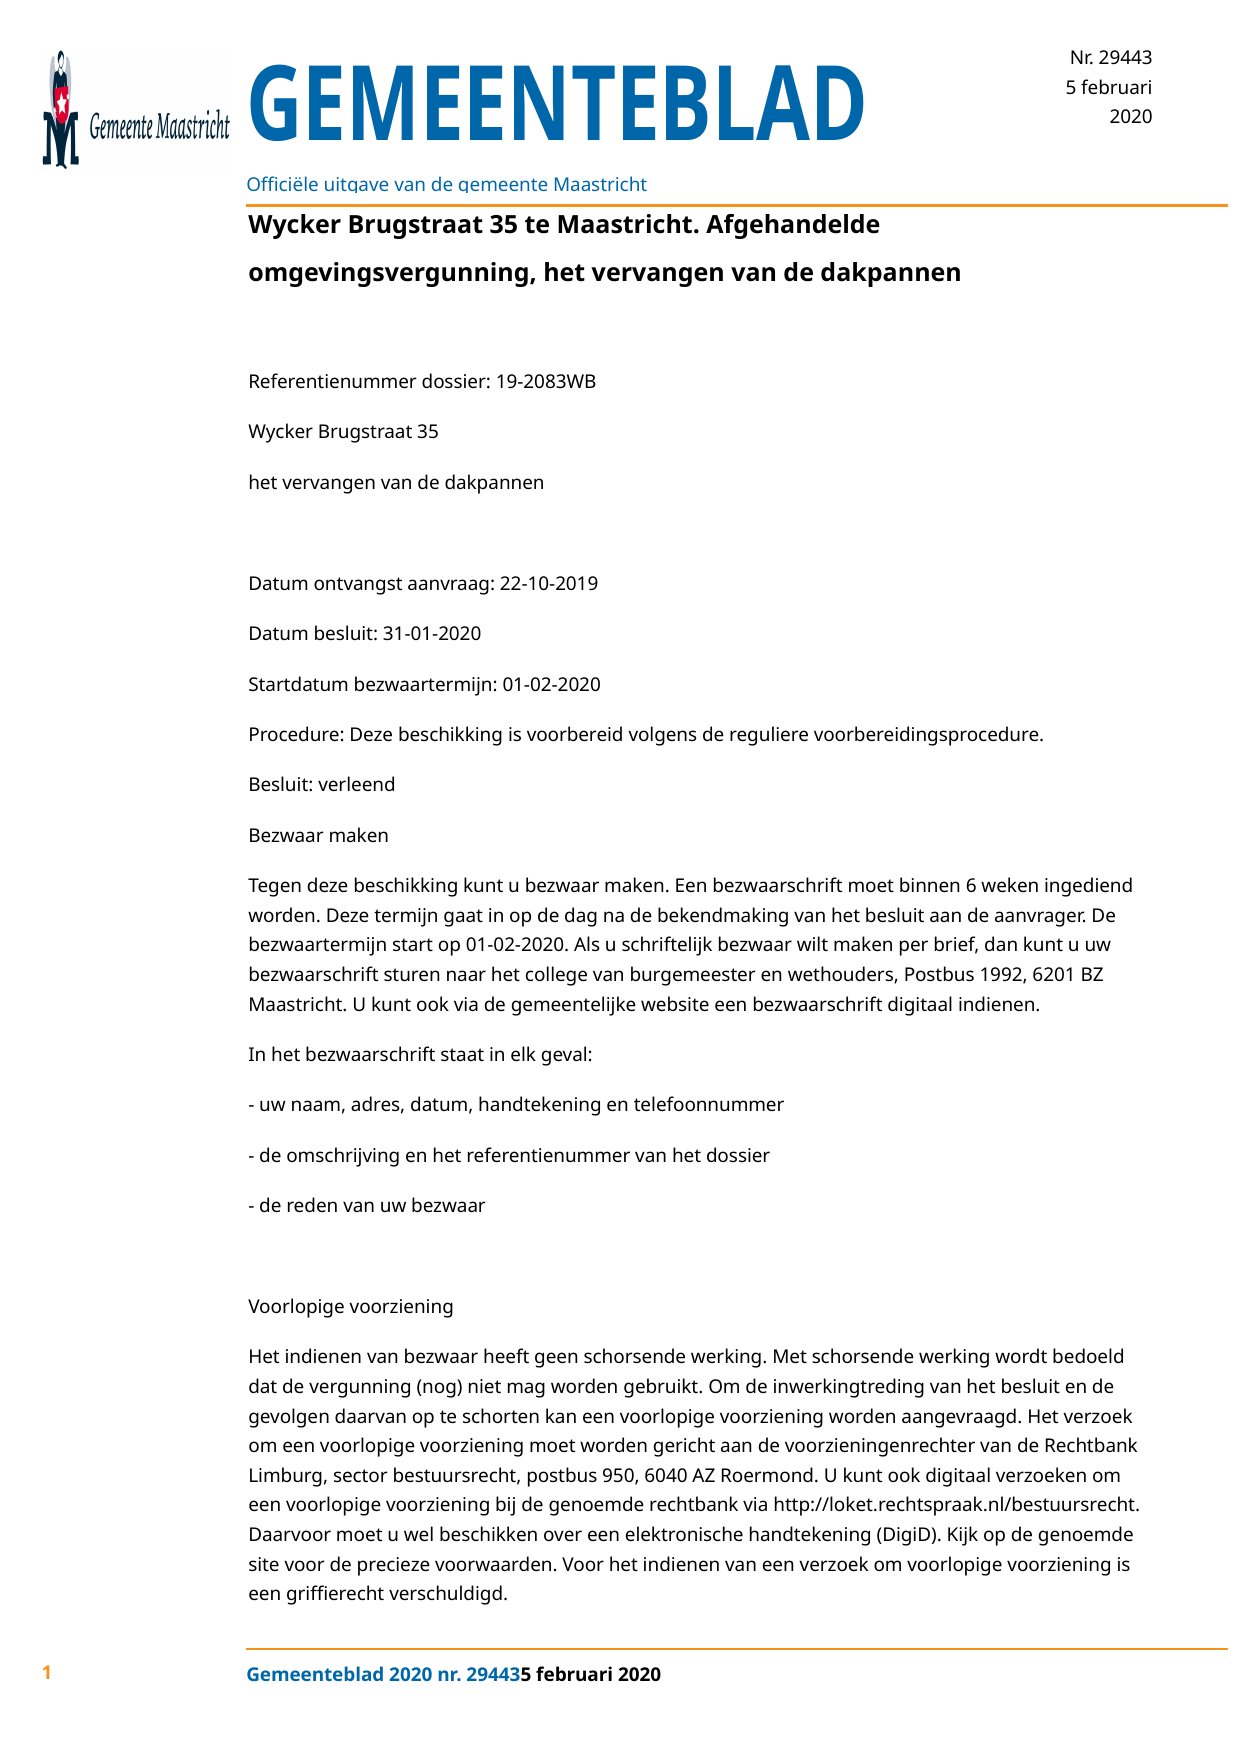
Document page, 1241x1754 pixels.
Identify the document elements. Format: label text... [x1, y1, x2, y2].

text Voorlopige voorziening [248, 1293, 1152, 1319]
text Datum ontvangst aanvraag: 22-10-2019 [248, 570, 1152, 596]
text Procedure: Deze beschikking is voorbereid volgens de reguliere voorbereidingsprocedure. [248, 721, 1152, 747]
text Referentienummer dossier: 19-2083WB [248, 368, 1152, 394]
text het vervangen van de dakpannen [248, 469, 1152, 495]
text Wycker Brugstraat 35 te Maastricht. Afgehandelde omgevingsvergunning, het vervangen van de dakpannen [248, 207, 1152, 288]
text Bezwaar maken [248, 822, 1152, 848]
text Datum besluit: 31-01-2020 [248, 620, 1152, 646]
text - de reden van uw bezwaar [248, 1192, 1152, 1218]
text - uw naam, adres, datum, handtekening en telefoonnummer [248, 1092, 1152, 1117]
text Tegen deze beschikking kunt u bezwaar maken. Een bezwaarschrift moet binnen 6 weken ingediend worden. Deze termijn gaat in op de dag na de bekendmaking van het besluit aan de aanvrager. De bezwaartermijn start op 01-02-2020. Als u schriftelijk bezwaar wilt maken per brief, dan kunt u uw bezwaarschrift sturen naar het college van burgemeester en wethouders, Postbus 1992, 6201 BZ Maastricht. U kunt ook via de gemeentelijke website een bezwaarschrift digitaal indienen. [248, 872, 1152, 1017]
picture [41, 47, 231, 172]
text - de omschrijving en het referentienummer van het dossier [248, 1142, 1152, 1168]
text Het indienen van bezwaar heeft geen schorsende werking. Met schorsende werking wordt bedoeld dat de vergunning (nog) niet mag worden gebruikt. Om de inwerkingtreding van het besluit en de gevolgen daarvan op te schorten kan een voorlopige voorziening worden aangevraagd. Het verzoek om een voorlopige voorziening moet worden gericht aan de voorzieningenrechter van de Rechtbank Limburg, sector bestuursrecht, postbus 950, 6040 AZ Roermond. U kunt ook digitaal verzoeken om een voorlopige voorziening bij de genoemde rechtbank via http://loket.rechtspraak.nl/bestuursrecht. Daarvoor moet u wel beschikken over een elektronische handtekening (DigiD). Kijk op de genoemde site voor de precieze voorwaarden. Voor het indienen van een verzoek om voorlopige voorziening is een griffierecht verschuldigd. [248, 1344, 1152, 1606]
text Besluit: verleend [248, 772, 1152, 797]
text Startdatum bezwaartermijn: 01-02-2020 [248, 671, 1152, 697]
text Wycker Brugstraat 35 [248, 419, 1152, 444]
text In het bezwaarschrift staat in elk geval: [248, 1041, 1152, 1067]
